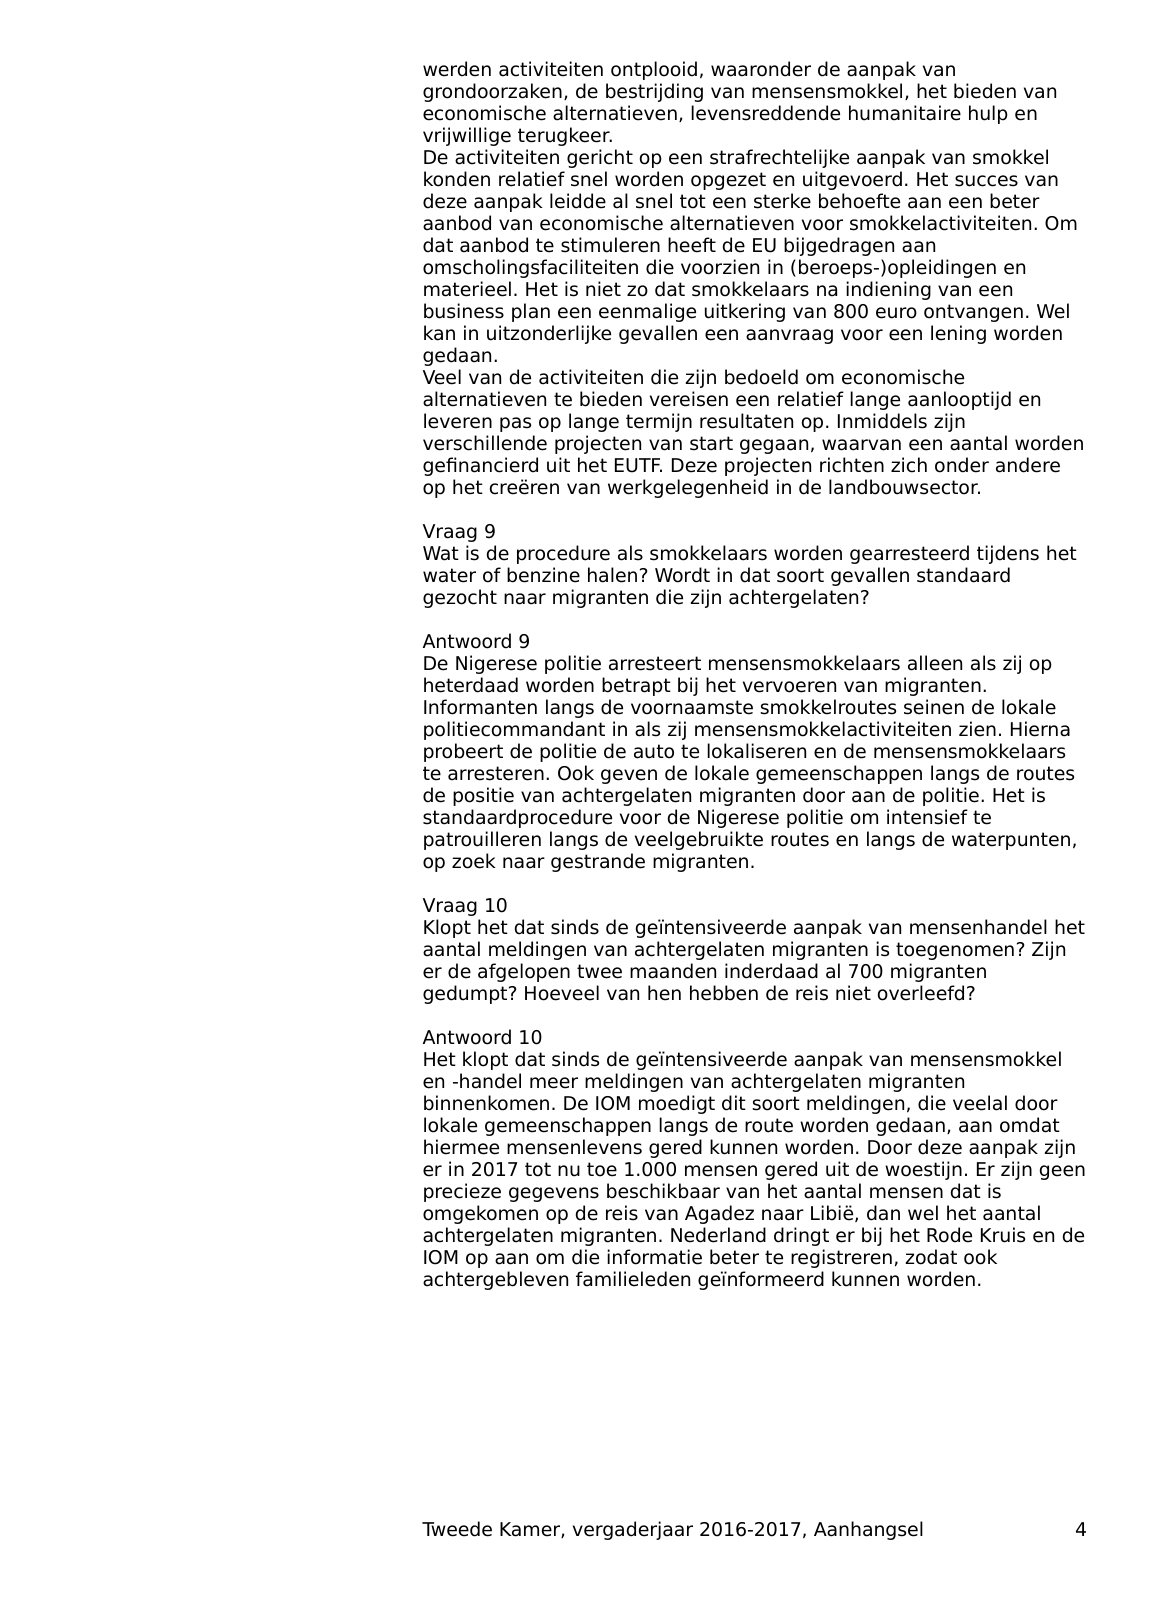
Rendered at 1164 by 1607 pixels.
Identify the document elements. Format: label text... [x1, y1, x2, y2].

text werden activiteiten ontplooid, waaronder de aanpak van grondoorzaken, de bestrijding van mensensmokkel, het bieden van economische alternatieven, levensreddende humanitaire hulp en vrijwillige terugkeer. [422, 59, 1087, 147]
text Antwoord 10 [422, 1027, 1087, 1049]
text De Nigerese politie arresteert mensensmokkelaars alleen als zij op heterdaad worden betrapt bij het vervoeren van migranten. Informanten langs de voornaamste smokkelroutes seinen de lokale politiecommandant in als zij mensensmokkelactiviteiten zien. Hierna probeert de politie de auto te lokaliseren en de mensensmokkelaars te arresteren. Ook geven de lokale gemeenschappen langs de routes de positie van achtergelaten migranten door aan de politie. Het is standaardprocedure voor de Nigerese politie om intensief te patrouilleren langs de veelgebruikte routes en langs de waterpunten, op zoek naar gestrande migranten. [422, 653, 1087, 873]
text Vraag 10 [422, 895, 1087, 917]
text Vraag 9 [422, 521, 1087, 543]
text Wat is de procedure als smokkelaars worden gearresteerd tijdens het water of benzine halen? Wordt in dat soort gevallen standaard gezocht naar migranten die zijn achtergelaten? [422, 543, 1087, 609]
text Veel van de activiteiten die zijn bedoeld om economische alternatieven te bieden vereisen een relatief lange aanlooptijd en leveren pas op lange termijn resultaten op. Inmiddels zijn verschillende projecten van start gegaan, waarvan een aantal worden gefinancierd uit het EUTF. Deze projecten richten zich onder andere op het creëren van werkgelegenheid in de landbouwsector. [422, 367, 1087, 499]
text Het klopt dat sinds de geïntensiveerde aanpak van mensensmokkel en -handel meer meldingen van achtergelaten migranten binnenkomen. De IOM moedigt dit soort meldingen, die veelal door lokale gemeenschappen langs de route worden gedaan, aan omdat hiermee mensenlevens gered kunnen worden. Door deze aanpak zijn er in 2017 tot nu toe 1.000 mensen gered uit de woestijn. Er zijn geen precieze gegevens beschikbaar van het aantal mensen dat is omgekomen op de reis van Agadez naar Libië, dan wel het aantal achtergelaten migranten. Nederland dringt er bij het Rode Kruis en de IOM op aan om die informatie beter te registreren, zodat ook achtergebleven familieleden geïnformeerd kunnen worden. [422, 1049, 1087, 1291]
text Antwoord 9 [422, 631, 1087, 653]
text Klopt het dat sinds de geïntensiveerde aanpak van mensenhandel het aantal meldingen van achtergelaten migranten is toegenomen? Zijn er de afgelopen twee maanden inderdaad al 700 migranten gedumpt? Hoeveel van hen hebben de reis niet overleefd? [422, 917, 1087, 1005]
text De activiteiten gericht op een strafrechtelijke aanpak van smokkel konden relatief snel worden opgezet en uitgevoerd. Het succes van deze aanpak leidde al snel tot een sterke behoefte aan een beter aanbod van economische alternatieven voor smokkelactiviteiten. Om dat aanbod te stimuleren heeft de EU bijgedragen aan omscholingsfaciliteiten die voorzien in (beroeps-)opleidingen en materieel. Het is niet zo dat smokkelaars na indiening van een business plan een eenmalige uitkering van 800 euro ontvangen. Wel kan in uitzonderlijke gevallen een aanvraag voor een lening worden gedaan. [422, 147, 1087, 367]
